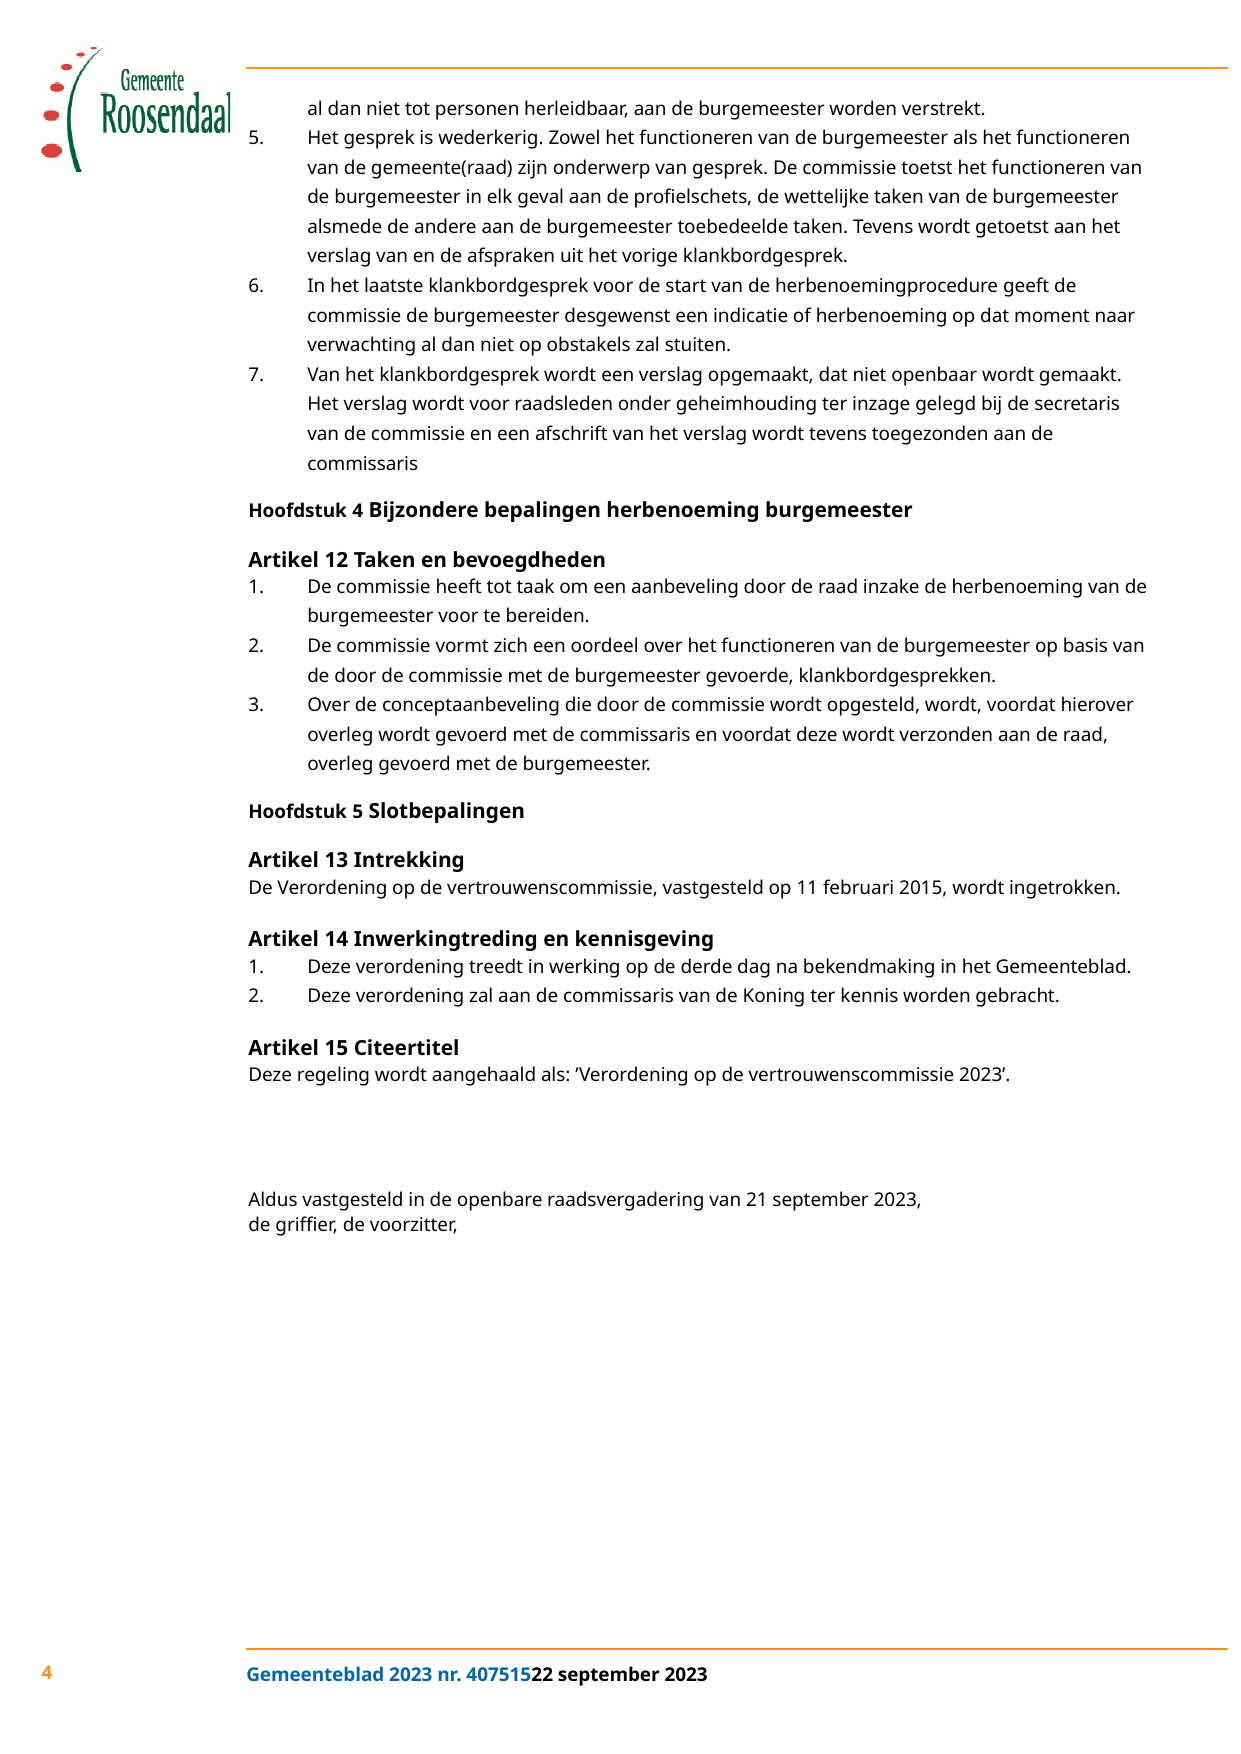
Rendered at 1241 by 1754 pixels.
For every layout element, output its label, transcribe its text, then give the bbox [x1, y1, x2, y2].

list al dan niet tot personen herleidbaar, aan de burgemeester worden verstrekt. [248, 95, 1152, 121]
list Het gesprek is wederkerig. Zowel het functioneren van de burgemeester als het functioneren van de gemeente(raad) zijn onderwerp van gesprek. De commissie toetst het functioneren van de burgemeester in elk geval aan de profielschets, de wettelijke taken van de burgemeester alsmede de andere aan de burgemeester toebedeelde taken. Tevens wordt getoetst aan het verslag van en de afspraken uit het vorige klankbordgesprek. [248, 124, 1152, 268]
text Hoofdstuk 4 Bijzondere bepalingen herbenoeming burgemeester [248, 495, 1152, 524]
text Artikel 12 Taken en bevoegdheden [248, 545, 1152, 573]
text Deze regeling wordt aangehaald als: ’Verordening op de vertrouwenscommissie 2023’. [248, 1061, 1152, 1087]
text de griffier, de voorzitter, [248, 1211, 1152, 1237]
list In het laatste klankbordgesprek voor de start van de herbenoemingprocedure geeft de commissie de burgemeester desgewenst een indicatie of herbenoeming op dat moment naar verwachting al dan niet op obstakels zal stuiten. [248, 272, 1152, 357]
list De commissie heeft tot taak om een aanbeveling door de raad inzake de herbenoeming van de burgemeester voor te bereiden. [248, 573, 1152, 628]
picture [41, 47, 231, 172]
list Over de conceptaanbeveling die door de commissie wordt opgesteld, wordt, voordat hierover overleg wordt gevoerd met de commissaris en voordat deze wordt verzonden aan de raad, overleg gevoerd met de burgemeester. [248, 691, 1152, 776]
text Artikel 13 Intrekking [248, 846, 1152, 874]
list Deze verordening zal aan de commissaris van de Koning ter kennis worden gebracht. [248, 982, 1152, 1008]
text Aldus vastgesteld in de openbare raadsvergadering van 21 september 2023, [248, 1186, 1152, 1211]
list De commissie vormt zich een oordeel over het functioneren van de burgemeester op basis van de door de commissie met de burgemeester gevoerde, klankbordgesprekken. [248, 632, 1152, 688]
text Artikel 14 Inwerkingtreding en kennisgeving [248, 924, 1152, 953]
list Van het klankbordgesprek wordt een verslag opgemaakt, dat niet openbaar wordt gemaakt. Het verslag wordt voor raadsleden onder geheimhouding ter inzage gelegd bij de secretaris van de commissie en een afschrift van het verslag wordt tevens toegezonden aan de commissaris [248, 361, 1152, 476]
list Deze verordening treedt in werking op de derde dag na bekendmaking in het Gemeenteblad. [248, 953, 1152, 978]
text Hoofdstuk 5 Slotbepalingen [248, 796, 1152, 825]
text Artikel 15 Citeertitel [248, 1033, 1152, 1061]
text De Verordening op de vertrouwenscommissie, vastgesteld op 11 februari 2015, wordt ingetrokken. [248, 874, 1152, 900]
